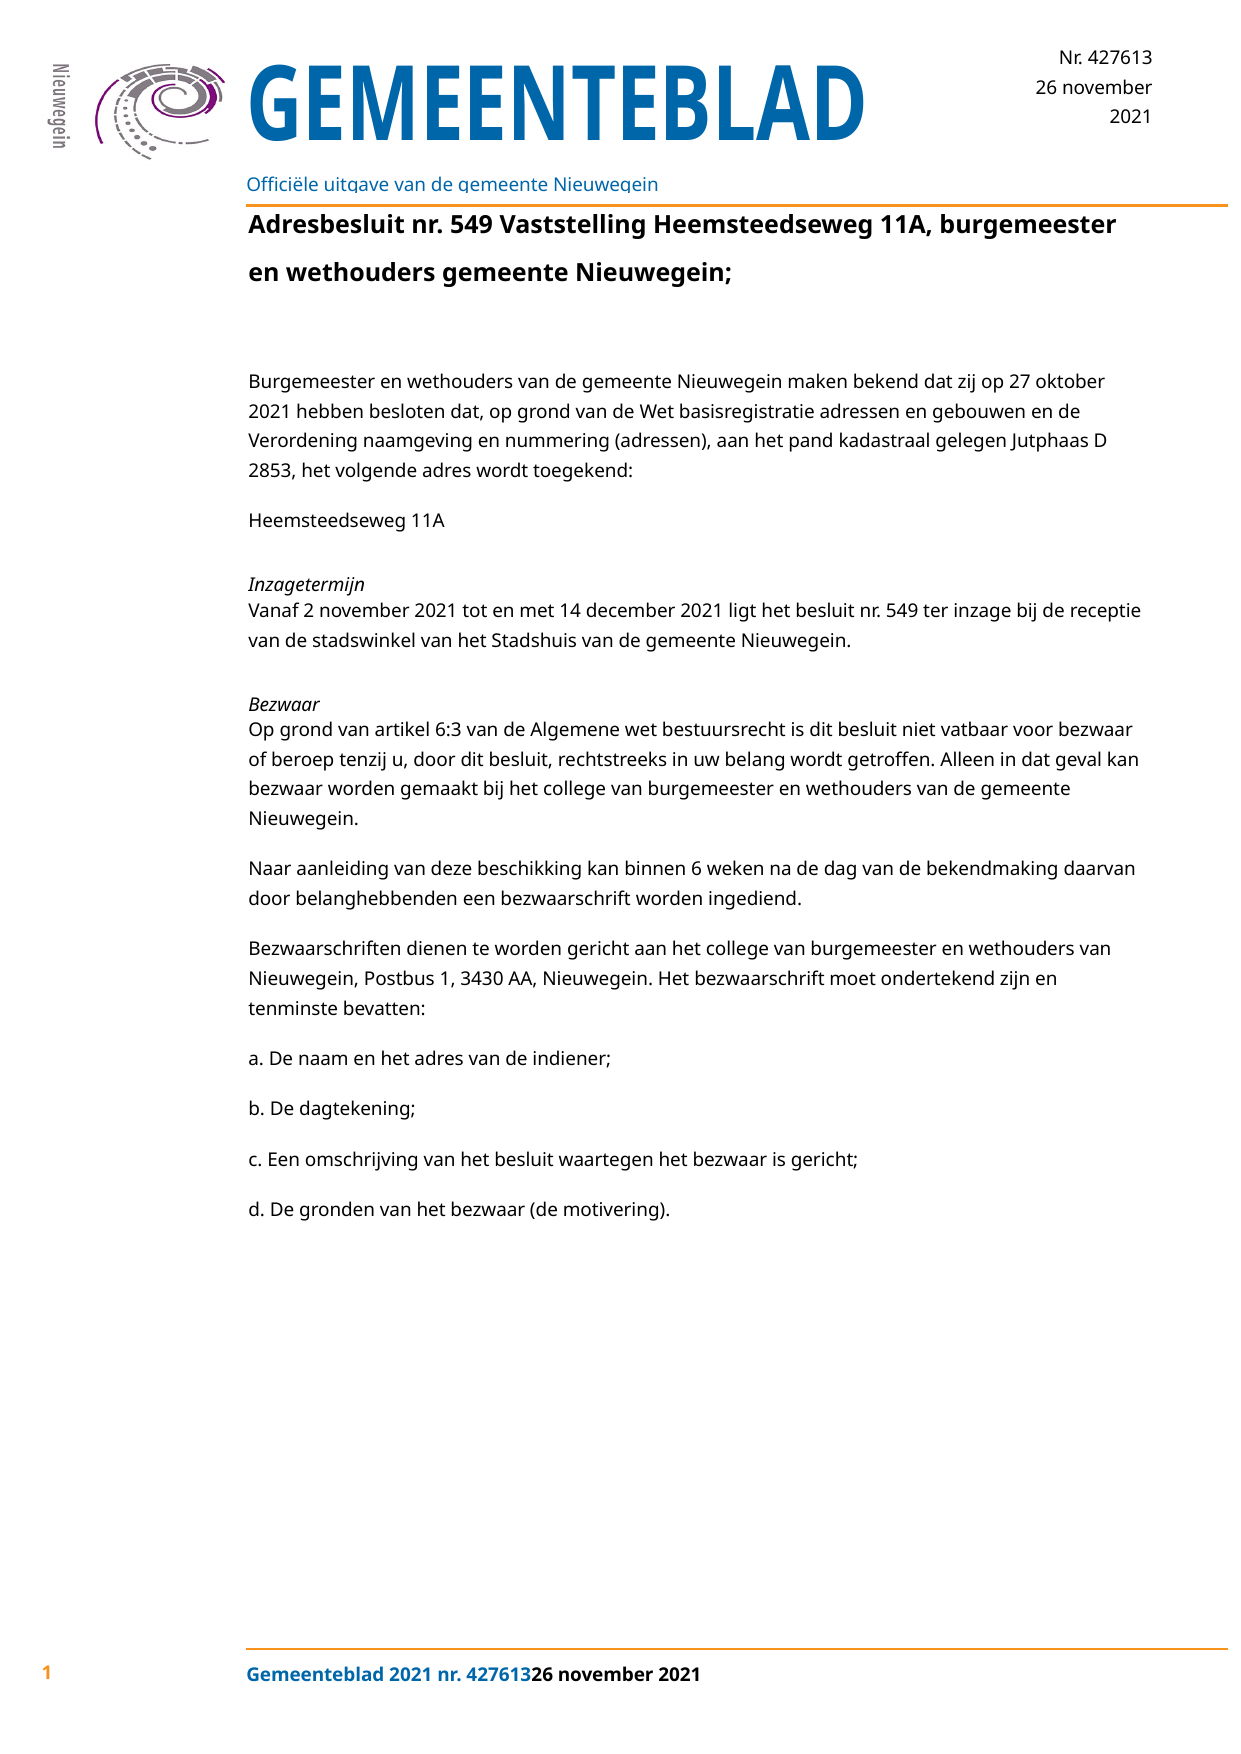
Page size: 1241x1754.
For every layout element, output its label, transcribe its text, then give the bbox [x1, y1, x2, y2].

text b. De dagtekening; [248, 1096, 1152, 1121]
text Bezwaarschriften dienen te worden gericht aan het college van burgemeester en wethouders van Nieuwegein, Postbus 1, 3430 AA, Nieuwegein. Het bezwaarschrift moet ondertekend zijn en tenminste bevatten: [248, 936, 1152, 1021]
text Burgemeester en wethouders van de gemeente Nieuwegein maken bekend dat zij op 27 oktober 2021 hebben besloten dat, op grond van de Wet basisregistratie adressen en gebouwen en de Verordening naamgeving en nummering (adressen), aan het pand kadastraal gelegen Jutphaas D 2853, het volgende adres wordt toegekend: [248, 368, 1152, 483]
picture [41, 47, 231, 172]
text Inzagetermijn [248, 571, 1152, 597]
text Op grond van artikel 6:3 van de Algemene wet bestuursrecht is dit besluit niet vatbaar voor bezwaar of beroep tenzij u, door dit besluit, rechtstreeks in uw belang wordt getroffen. Alleen in dat geval kan bezwaar worden gemaakt bij het college van burgemeester en wethouders van de gemeente Nieuwegein. [248, 716, 1152, 831]
text Naar aanleiding van deze beschikking kan binnen 6 weken na de dag van de bekendmaking daarvan door belanghebbenden een bezwaarschrift worden ingediend. [248, 856, 1152, 911]
text d. De gronden van het bezwaar (de motivering). [248, 1196, 1152, 1222]
text a. De naam en het adres van de indiener; [248, 1045, 1152, 1071]
text Vanaf 2 november 2021 tot en met 14 december 2021 ligt het besluit nr. 549 ter inzage bij de receptie van de stadswinkel van het Stadshuis van de gemeente Nieuwegein. [248, 597, 1152, 652]
text Bezwaar [248, 691, 1152, 716]
text Adresbesluit nr. 549 Vaststelling Heemsteedseweg 11A, burgemeester en wethouders gemeente Nieuwegein; [248, 207, 1152, 288]
text Heemsteedseweg 11A [248, 507, 1152, 533]
text c. Een omschrijving van het besluit waartegen het bezwaar is gericht; [248, 1146, 1152, 1172]
